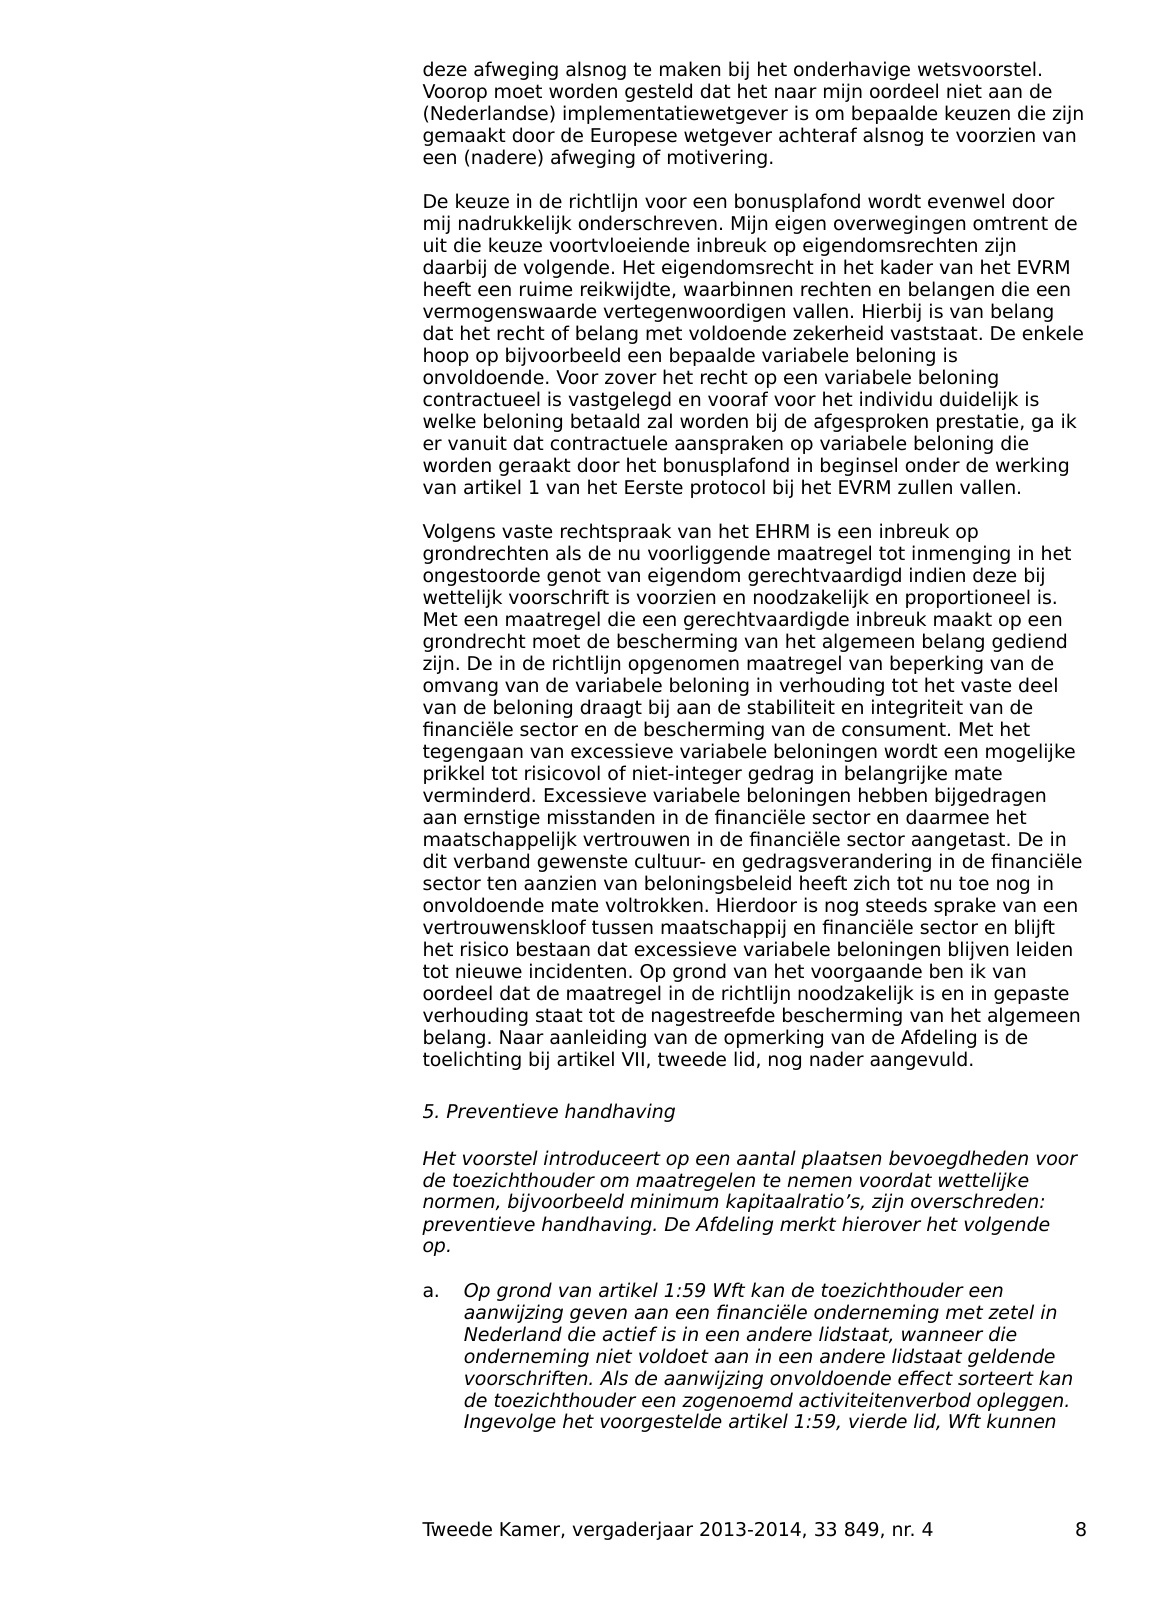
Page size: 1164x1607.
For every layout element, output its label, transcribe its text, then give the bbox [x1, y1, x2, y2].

text De keuze in de richtlijn voor een bonusplafond wordt evenwel door mij nadrukkelijk onderschreven. Mijn eigen overwegingen omtrent de uit die keuze voortvloeiende inbreuk op eigendomsrechten zijn daarbij de volgende. Het eigendomsrecht in het kader van het EVRM heeft een ruime reikwijdte, waarbinnen rechten en belangen die een vermogenswaarde vertegenwoordigen vallen. Hierbij is van belang dat het recht of belang met voldoende zekerheid vaststaat. De enkele hoop op bijvoorbeeld een bepaalde variabele beloning is onvoldoende. Voor zover het recht op een variabele beloning contractueel is vastgelegd en vooraf voor het individu duidelijk is welke beloning betaald zal worden bij de afgesproken prestatie, ga ik er vanuit dat contractuele aanspraken op variabele beloning die worden geraakt door het bonusplafond in beginsel onder de werking van artikel 1 van het Eerste protocol bij het EVRM zullen vallen. [422, 191, 1087, 499]
text a. Op grond van artikel 1:59 Wft kan de toezichthouder een aanwijzing geven aan een financiële onderneming met zetel in Nederland die actief is in een andere lidstaat, wanneer die onderneming niet voldoet aan in een andere lidstaat geldende voorschriften. Als de aanwijzing onvoldoende effect sorteert kan de toezichthouder een zogenoemd activiteitenverbod opleggen. Ingevolge het voorgestelde artikel 1:59, vierde lid, Wft kunnen [422, 1279, 1087, 1433]
text Het voorstel introduceert op een aantal plaatsen bevoegdheden voor de toezichthouder om maatregelen te nemen voordat wettelijke normen, bijvoorbeeld minimum kapitaalratio’s, zijn overschreden: preventieve handhaving. De Afdeling merkt hierover het volgende op. [422, 1147, 1087, 1257]
text Volgens vaste rechtspraak van het EHRM is een inbreuk op grondrechten als de nu voorliggende maatregel tot inmenging in het ongestoorde genot van eigendom gerechtvaardigd indien deze bij wettelijk voorschrift is voorzien en noodzakelijk en proportioneel is. Met een maatregel die een gerechtvaardigde inbreuk maakt op een grondrecht moet de bescherming van het algemeen belang gediend zijn. De in de richtlijn opgenomen maatregel van beperking van de omvang van de variabele beloning in verhouding tot het vaste deel van de beloning draagt bij aan de stabiliteit en integriteit van de financiële sector en de bescherming van de consument. Met het tegengaan van excessieve variabele beloningen wordt een mogelijke prikkel tot risicovol of niet-integer gedrag in belangrijke mate verminderd. Excessieve variabele beloningen hebben bijgedragen aan ernstige misstanden in de financiële sector en daarmee het maatschappelijk vertrouwen in de financiële sector aangetast. De in dit verband gewenste cultuur- en gedragsverandering in de financiële sector ten aanzien van beloningsbeleid heeft zich tot nu toe nog in onvoldoende mate voltrokken. Hierdoor is nog steeds sprake van een vertrouwenskloof tussen maatschappij en financiële sector en blijft het risico bestaan dat excessieve variabele beloningen blijven leiden tot nieuwe incidenten. Op grond van het voorgaande ben ik van oordeel dat de maatregel in de richtlijn noodzakelijk is en in gepaste verhouding staat tot de nagestreefde bescherming van het algemeen belang. Naar aanleiding van de opmerking van de Afdeling is de toelichting bij artikel VII, tweede lid, nog nader aangevuld. [422, 521, 1087, 1071]
subtitle 5. Preventieve handhaving [422, 1101, 1087, 1122]
text deze afweging alsnog te maken bij het onderhavige wetsvoorstel. Voorop moet worden gesteld dat het naar mijn oordeel niet aan de (Nederlandse) implementatiewetgever is om bepaalde keuzen die zijn gemaakt door de Europese wetgever achteraf alsnog te voorzien van een (nadere) afweging of motivering. [422, 59, 1087, 169]
